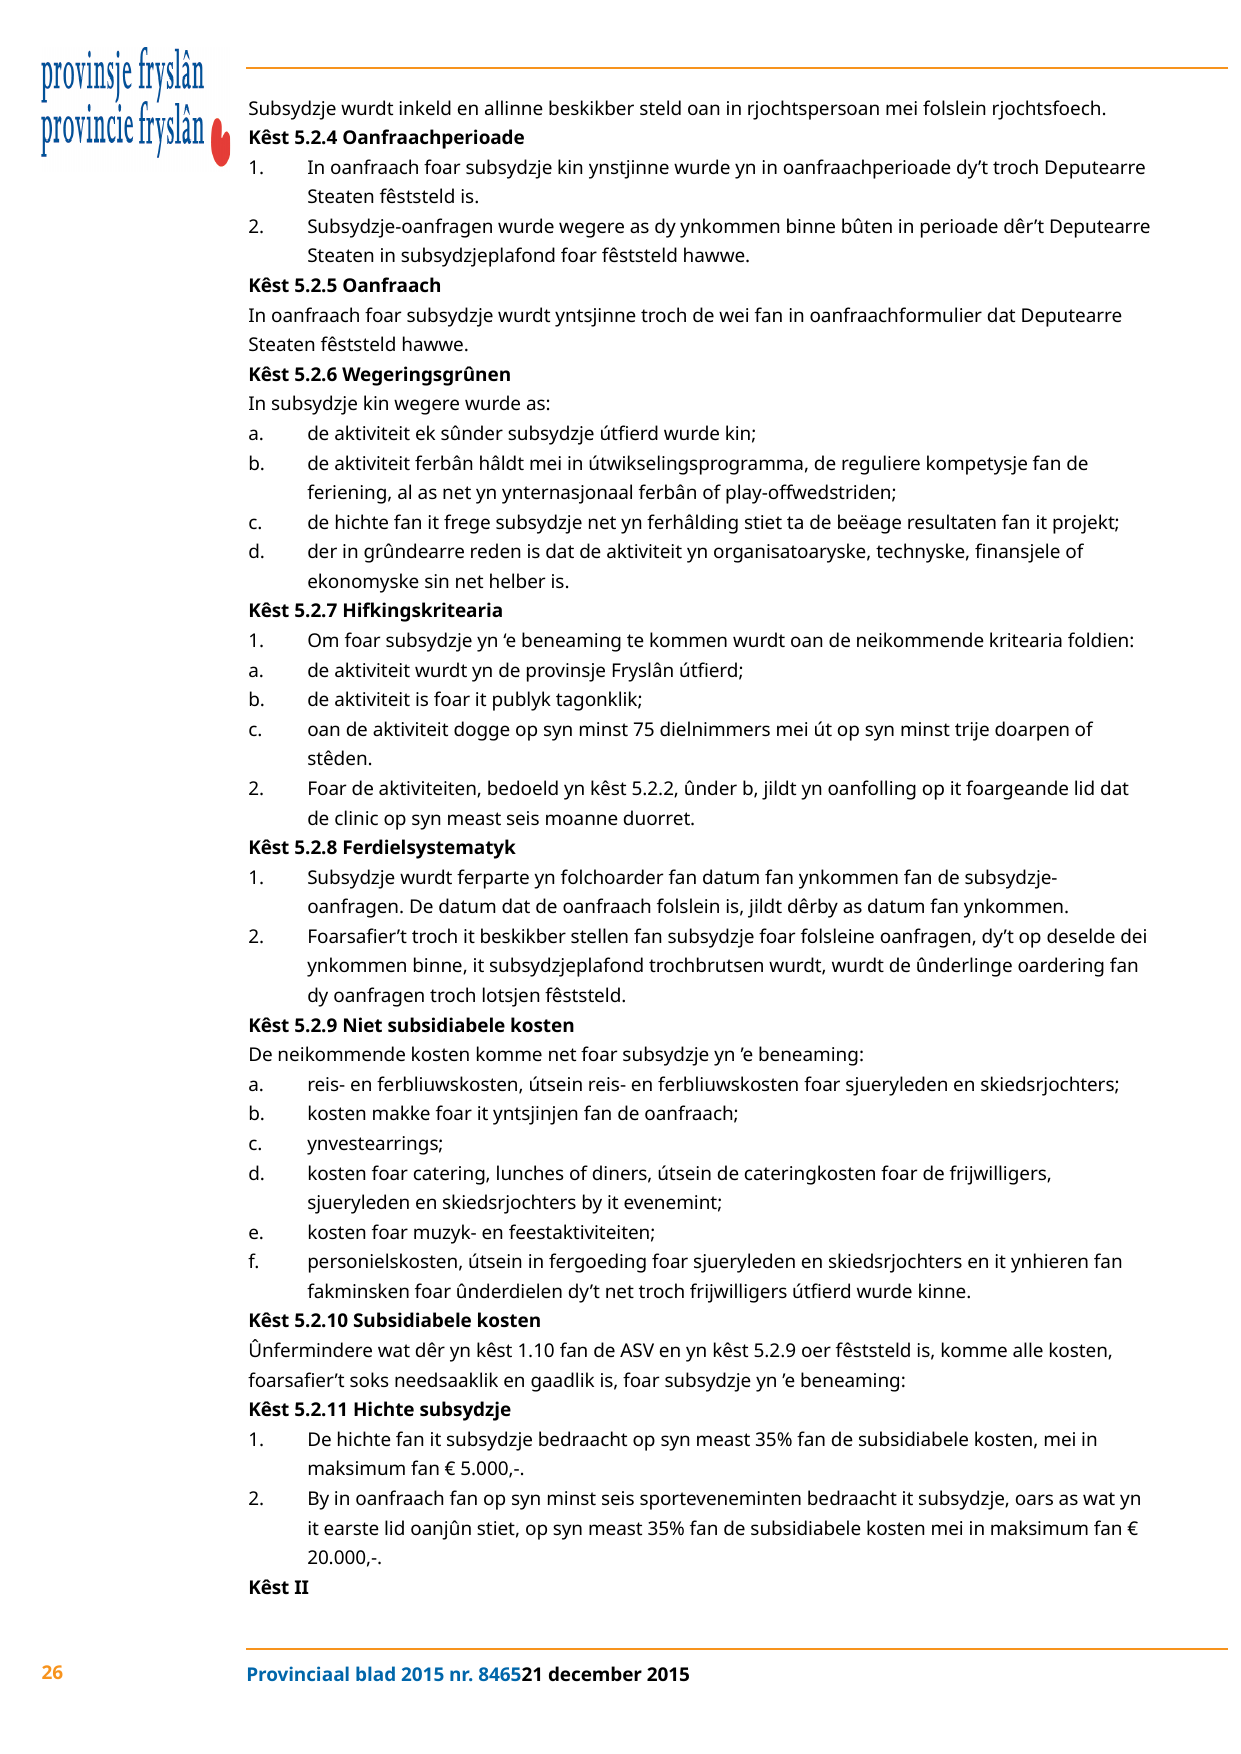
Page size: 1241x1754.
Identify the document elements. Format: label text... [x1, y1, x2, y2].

text Kêst 5.2.11 Hichte subsydzje [248, 1396, 1152, 1422]
text Kêst 5.2.9 Niet subsidiabele kosten [248, 1012, 1152, 1038]
list kosten makke foar it yntsjinjen fan de oanfraach; [248, 1101, 1152, 1126]
list Subsydzje-oanfragen wurde wegere as dy ynkommen binne bûten in perioade dêr’t Deputearre Steaten in subsydzjeplafond foar fêststeld hawwe. [248, 213, 1152, 268]
text Ûnfermindere wat dêr yn kêst 1.10 fan de ASV en yn kêst 5.2.9 oer fêststeld is, komme alle kosten, foarsafier’t soks needsaaklik en gaadlik is, foar subsydzje yn ’e beneaming: [248, 1337, 1152, 1393]
list Om foar subsydzje yn ‘e beneaming te kommen wurdt oan de neikommende kritearia foldien: [248, 627, 1152, 653]
list Subsydzje wurdt ferparte yn folchoarder fan datum fan ynkommen fan de subsydzje-oanfragen. De datum dat de oanfraach folslein is, jildt dêrby as datum fan ynkommen. [248, 864, 1152, 919]
list de hichte fan it frege subsydzje net yn ferhâlding stiet ta de beëage resultaten fan it projekt; [248, 509, 1152, 535]
text Kêst 5.2.7 Hifkingskritearia [248, 598, 1152, 623]
list de aktiviteit ferbân hâldt mei in útwikselingsprogramma, de reguliere kompetysje fan de feriening, al as net yn ynternasjonaal ferbân of play-offwedstriden; [248, 450, 1152, 505]
list personielskosten, útsein in fergoeding foar sjueryleden en skiedsrjochters en it ynhieren fan fakminsken foar ûnderdielen dy’t net troch frijwilligers útfierd wurde kinne. [248, 1248, 1152, 1304]
text Kêst 5.2.6 Wegeringsgrûnen [248, 361, 1152, 387]
list de aktiviteit wurdt yn de provinsje Fryslân útfierd; [248, 657, 1152, 683]
list De hichte fan it subsydzje bedraacht op syn meast 35% fan de subsidiabele kosten, mei in maksimum fan € 5.000,-. [248, 1426, 1152, 1481]
text Kêst 5.2.10 Subsidiabele kosten [248, 1308, 1152, 1333]
list Foarsafier’t troch it beskikber stellen fan subsydzje foar folsleine oanfragen, dy’t op deselde dei ynkommen binne, it subsydzjeplafond trochbrutsen wurdt, wurdt de ûnderlinge oardering fan dy oanfragen troch lotsjen fêststeld. [248, 923, 1152, 1008]
list der in grûndearre reden is dat de aktiviteit yn organisatoaryske, technyske, finansjele of ekonomyske sin net helber is. [248, 538, 1152, 594]
list de aktiviteit is foar it publyk tagonklik; [248, 686, 1152, 712]
text In oanfraach foar subsydzje wurdt yntsjinne troch de wei fan in oanfraachformulier dat Deputearre Steaten fêststeld hawwe. [248, 302, 1152, 357]
text Kêst 5.2.4 Oanfraachperioade [248, 124, 1152, 150]
picture [41, 47, 231, 172]
list oan de aktiviteit dogge op syn minst 75 dielnimmers mei út op syn minst trije doarpen of stêden. [248, 716, 1152, 771]
text Subsydzje wurdt inkeld en allinne beskikber steld oan in rjochtspersoan mei folslein rjochtsfoech. [248, 95, 1152, 121]
list By in oanfraach fan op syn minst seis sporteveneminten bedraacht it subsydzje, oars as wat yn it earste lid oanjûn stiet, op syn meast 35% fan de subsidiabele kosten mei in maksimum fan € 20.000,-. [248, 1485, 1152, 1570]
list kosten foar catering, lunches of diners, útsein de cateringkosten foar de frijwilligers, sjueryleden en skiedsrjochters by it evenemint; [248, 1160, 1152, 1215]
text In subsydzje kin wegere wurde as: [248, 391, 1152, 416]
list reis- en ferbliuwskosten, útsein reis- en ferbliuwskosten foar sjueryleden en skiedsrjochters; [248, 1071, 1152, 1097]
list Foar de aktiviteiten, bedoeld yn kêst 5.2.2, ûnder b, jildt yn oanfolling op it foargeande lid dat de clinic op syn meast seis moanne duorret. [248, 775, 1152, 831]
list kosten foar muzyk- en feestaktiviteiten; [248, 1219, 1152, 1245]
text De neikommende kosten komme net foar subsydzje yn ’e beneaming: [248, 1041, 1152, 1067]
list de aktiviteit ek sûnder subsydzje útfierd wurde kin; [248, 420, 1152, 446]
list In oanfraach foar subsydzje kin ynstjinne wurde yn in oanfraachperioade dy’t troch Deputearre Steaten fêststeld is. [248, 154, 1152, 209]
text Kêst II [248, 1574, 1152, 1600]
text Kêst 5.2.8 Ferdielsystematyk [248, 834, 1152, 860]
list ynvestearrings; [248, 1130, 1152, 1156]
text Kêst 5.2.5 Oanfraach [248, 272, 1152, 298]
